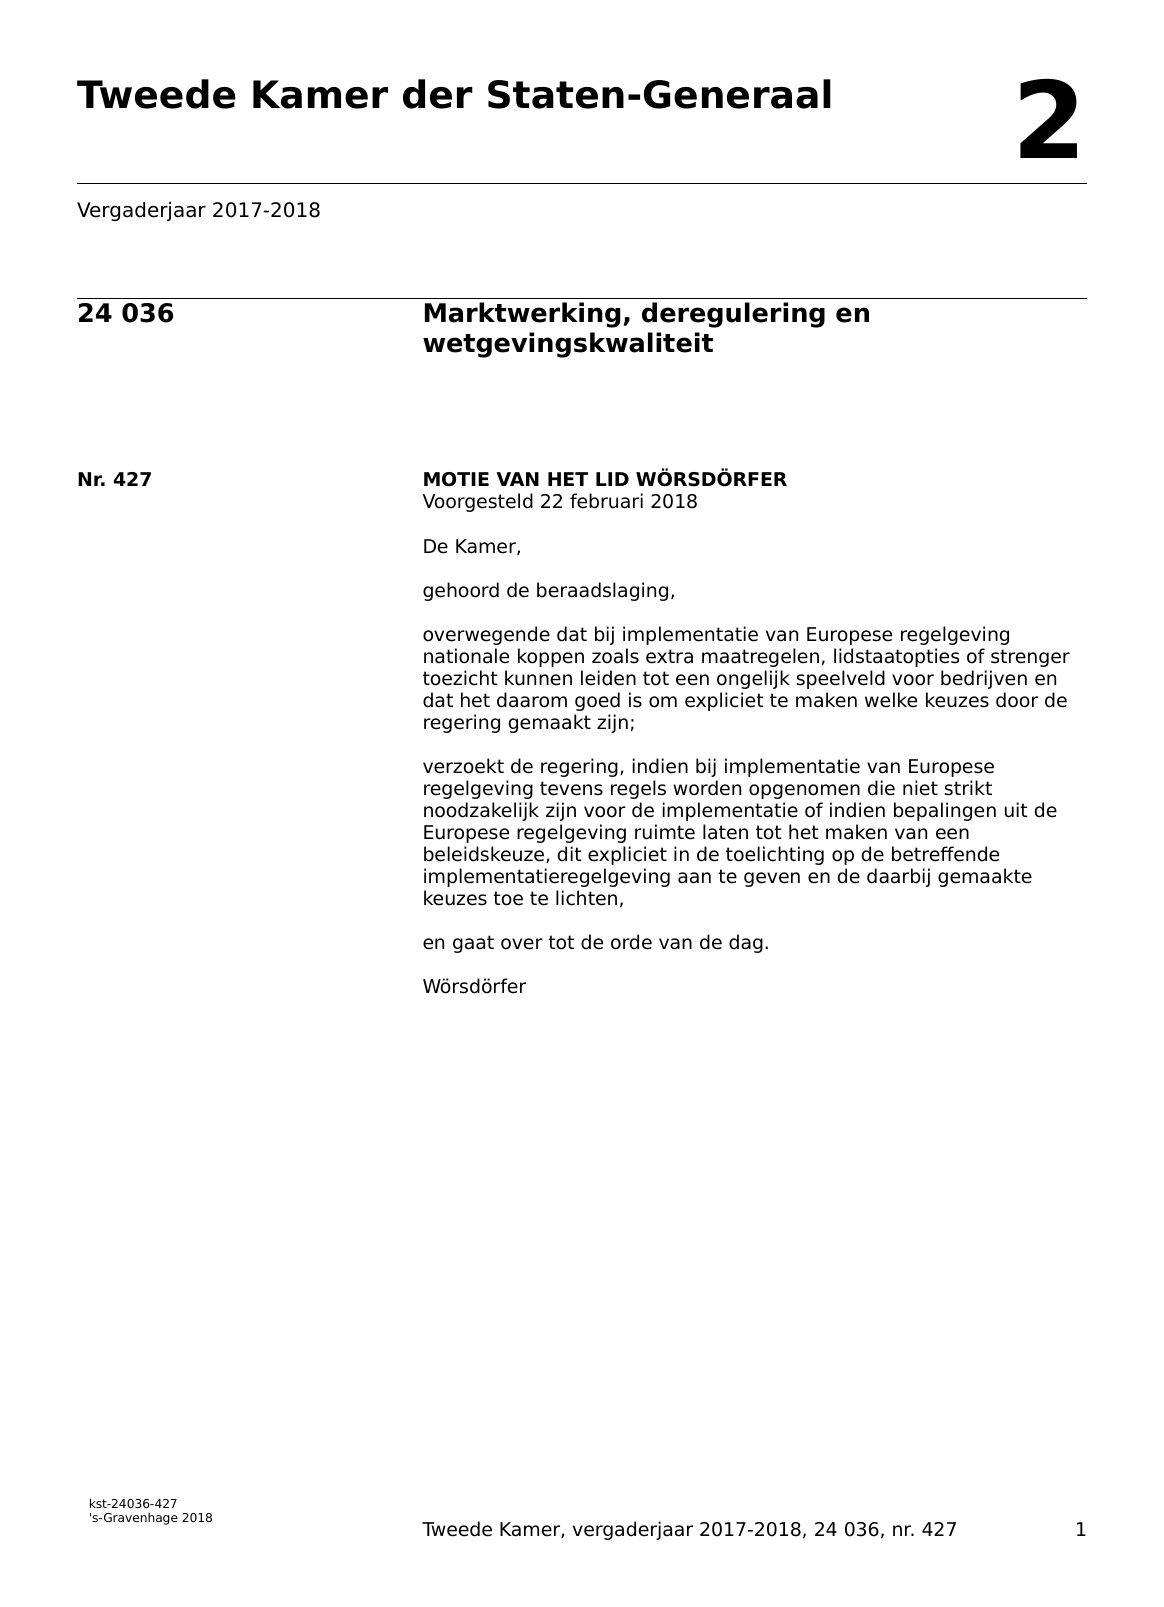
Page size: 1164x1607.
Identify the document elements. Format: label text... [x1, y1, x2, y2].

text verzoekt de regering, indien bij implementatie van Europese regelgeving tevens regels worden opgenomen die niet strikt noodzakelijk zijn voor de implementatie of indien bepalingen uit de Europese regelgeving ruimte laten tot het maken van een beleidskeuze, dit expliciet in de toelichting op de betreffende implementatieregelgeving aan te geven en de daarbij gemaakte keuzes toe te lichten, [422, 756, 1087, 910]
subtitle 24 036 Marktwerking, deregulering en wetgevingskwaliteit [77, 299, 1087, 358]
table_header 2 [886, 59, 1087, 183]
text De Kamer, [422, 536, 1087, 557]
text Wörsdörfer [422, 976, 1087, 998]
text overwegende dat bij implementatie van Europese regelgeving nationale koppen zoals extra maatregelen, lidstaatopties of strenger toezicht kunnen leiden tot een ongelijk speelveld voor bedrijven en dat het daarom goed is om expliciet te maken welke keuzes door de regering gemaakt zijn; [422, 624, 1087, 734]
table_header Tweede Kamer der Staten-Generaal [77, 59, 886, 183]
text en gaat over tot de orde van de dag. [422, 932, 1087, 954]
text 's-Gravenhage 2018 [88, 1511, 323, 1525]
subtitle Nr. 427 MOTIE VAN HET LID WÖRSDÖRFER [77, 469, 1087, 491]
text gehoord de beraadslaging, [422, 580, 1087, 602]
text kst-24036-427 [88, 1497, 323, 1511]
text Voorgesteld 22 februari 2018 [422, 491, 1087, 513]
table_cell Vergaderjaar 2017-2018 [77, 184, 1087, 298]
